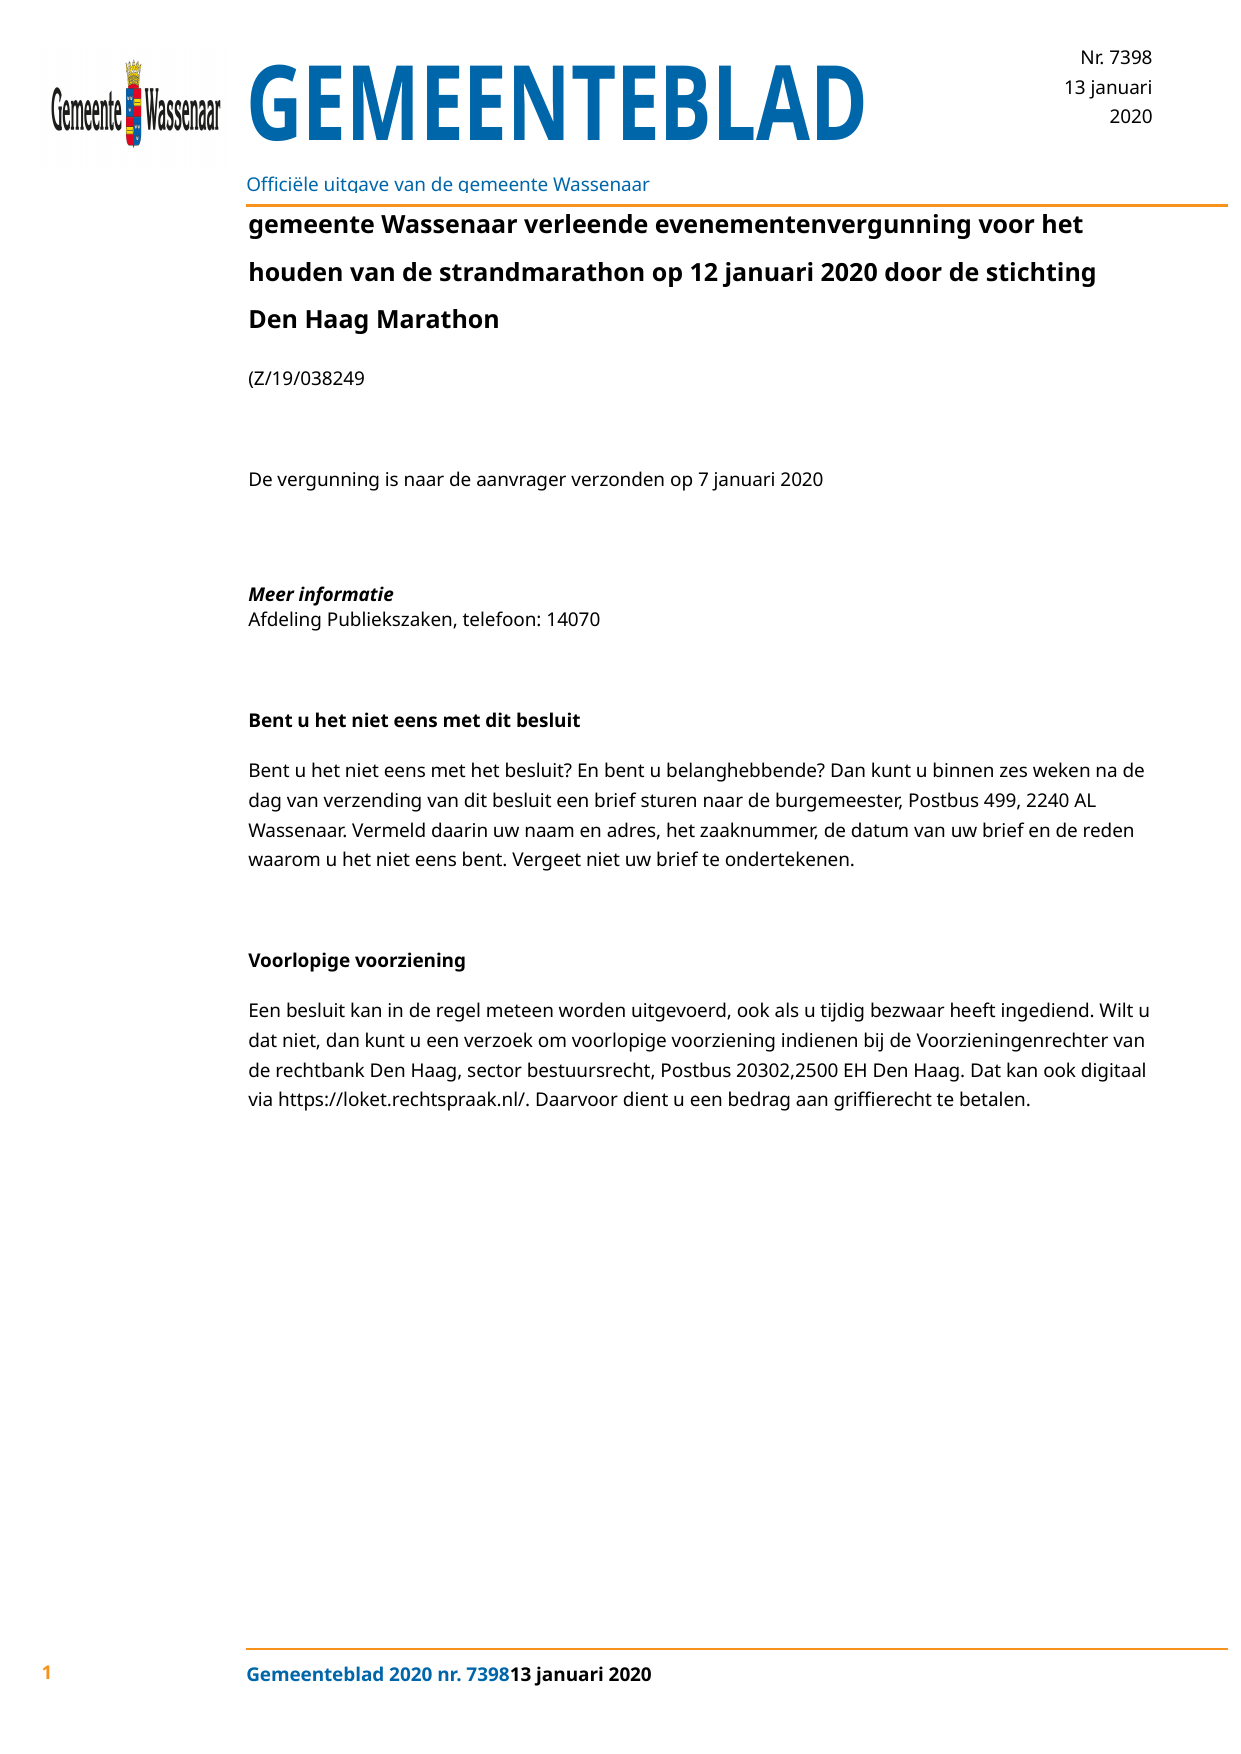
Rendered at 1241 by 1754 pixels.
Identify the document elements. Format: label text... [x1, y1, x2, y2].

text (Z/19/038249 [248, 366, 1152, 391]
text Bent u het niet eens met dit besluit [248, 707, 1152, 733]
text Afdeling Publiekszaken, telefoon: 14070 [248, 606, 1152, 632]
picture [41, 47, 231, 172]
text Voorlopige voorziening [248, 947, 1152, 973]
text Bent u het niet eens met het besluit? En bent u belanghebbende? Dan kunt u binnen zes weken na de dag van verzending van dit besluit een brief sturen naar de burgemeester, Postbus 499, 2240 AL Wassenaar. Vermeld daarin uw naam en adres, het zaaknummer, de datum van uw brief en de reden waarom u het niet eens bent. Vergeet niet uw brief te ondertekenen. [248, 758, 1152, 872]
text gemeente Wassenaar verleende evenementenvergunning voor het houden van de strandmarathon op 12 januari 2020 door de stichting Den Haag Marathon [248, 207, 1152, 336]
text Meer informatie [248, 581, 1152, 606]
text De vergunning is naar de aanvrager verzonden op 7 januari 2020 [248, 466, 1152, 492]
text Een besluit kan in de regel meteen worden uitgevoerd, ook als u tijdig bezwaar heeft ingediend. Wilt u dat niet, dan kunt u een verzoek om voorlopige voorziening indienen bij de Voorzieningenrechter van de rechtbank Den Haag, sector bestuursrecht, Postbus 20302,2500 EH Den Haag. Dat kan ook digitaal via https://loket.rechtspraak.nl/. Daarvoor dient u een bedrag aan griffierecht te betalen. [248, 998, 1152, 1112]
